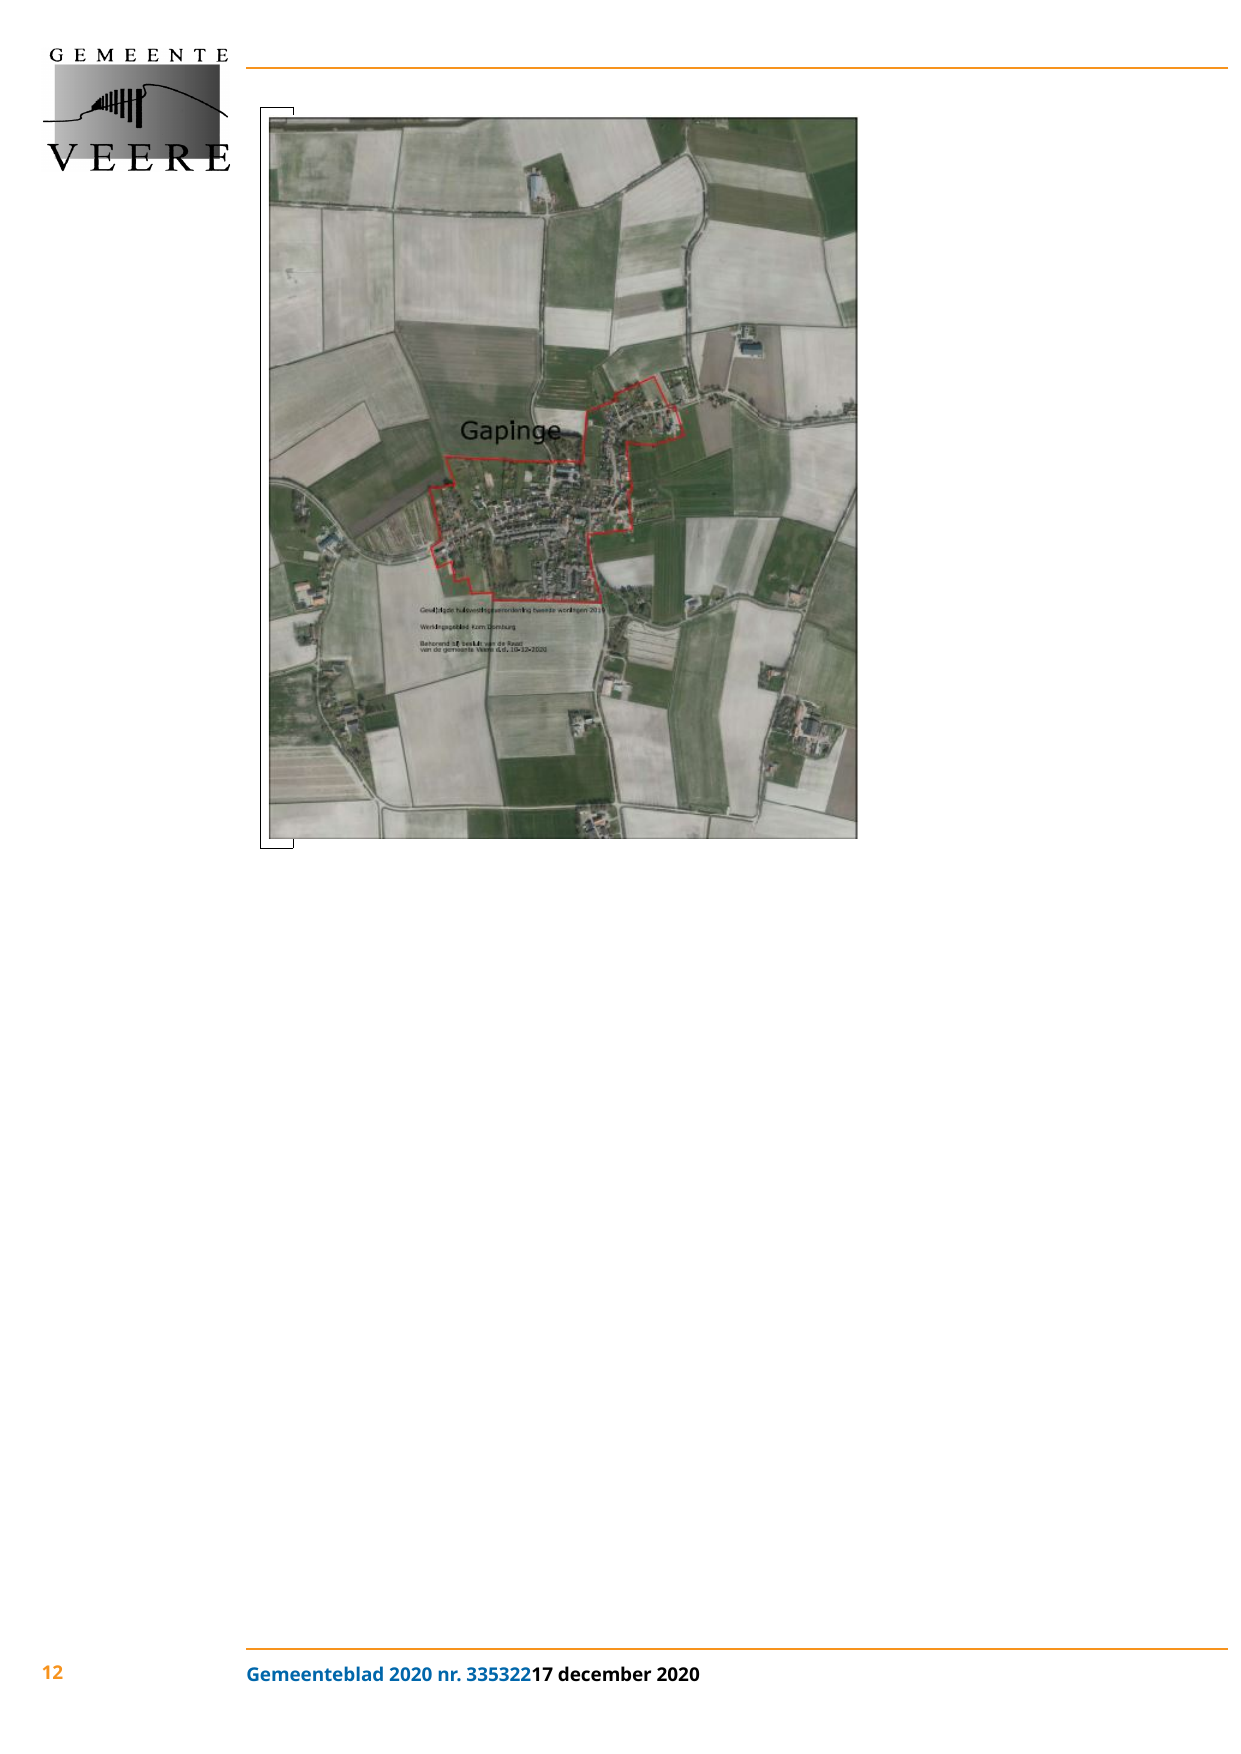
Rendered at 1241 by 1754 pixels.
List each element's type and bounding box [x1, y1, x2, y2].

picture [268, 115, 860, 839]
picture [41, 47, 231, 172]
